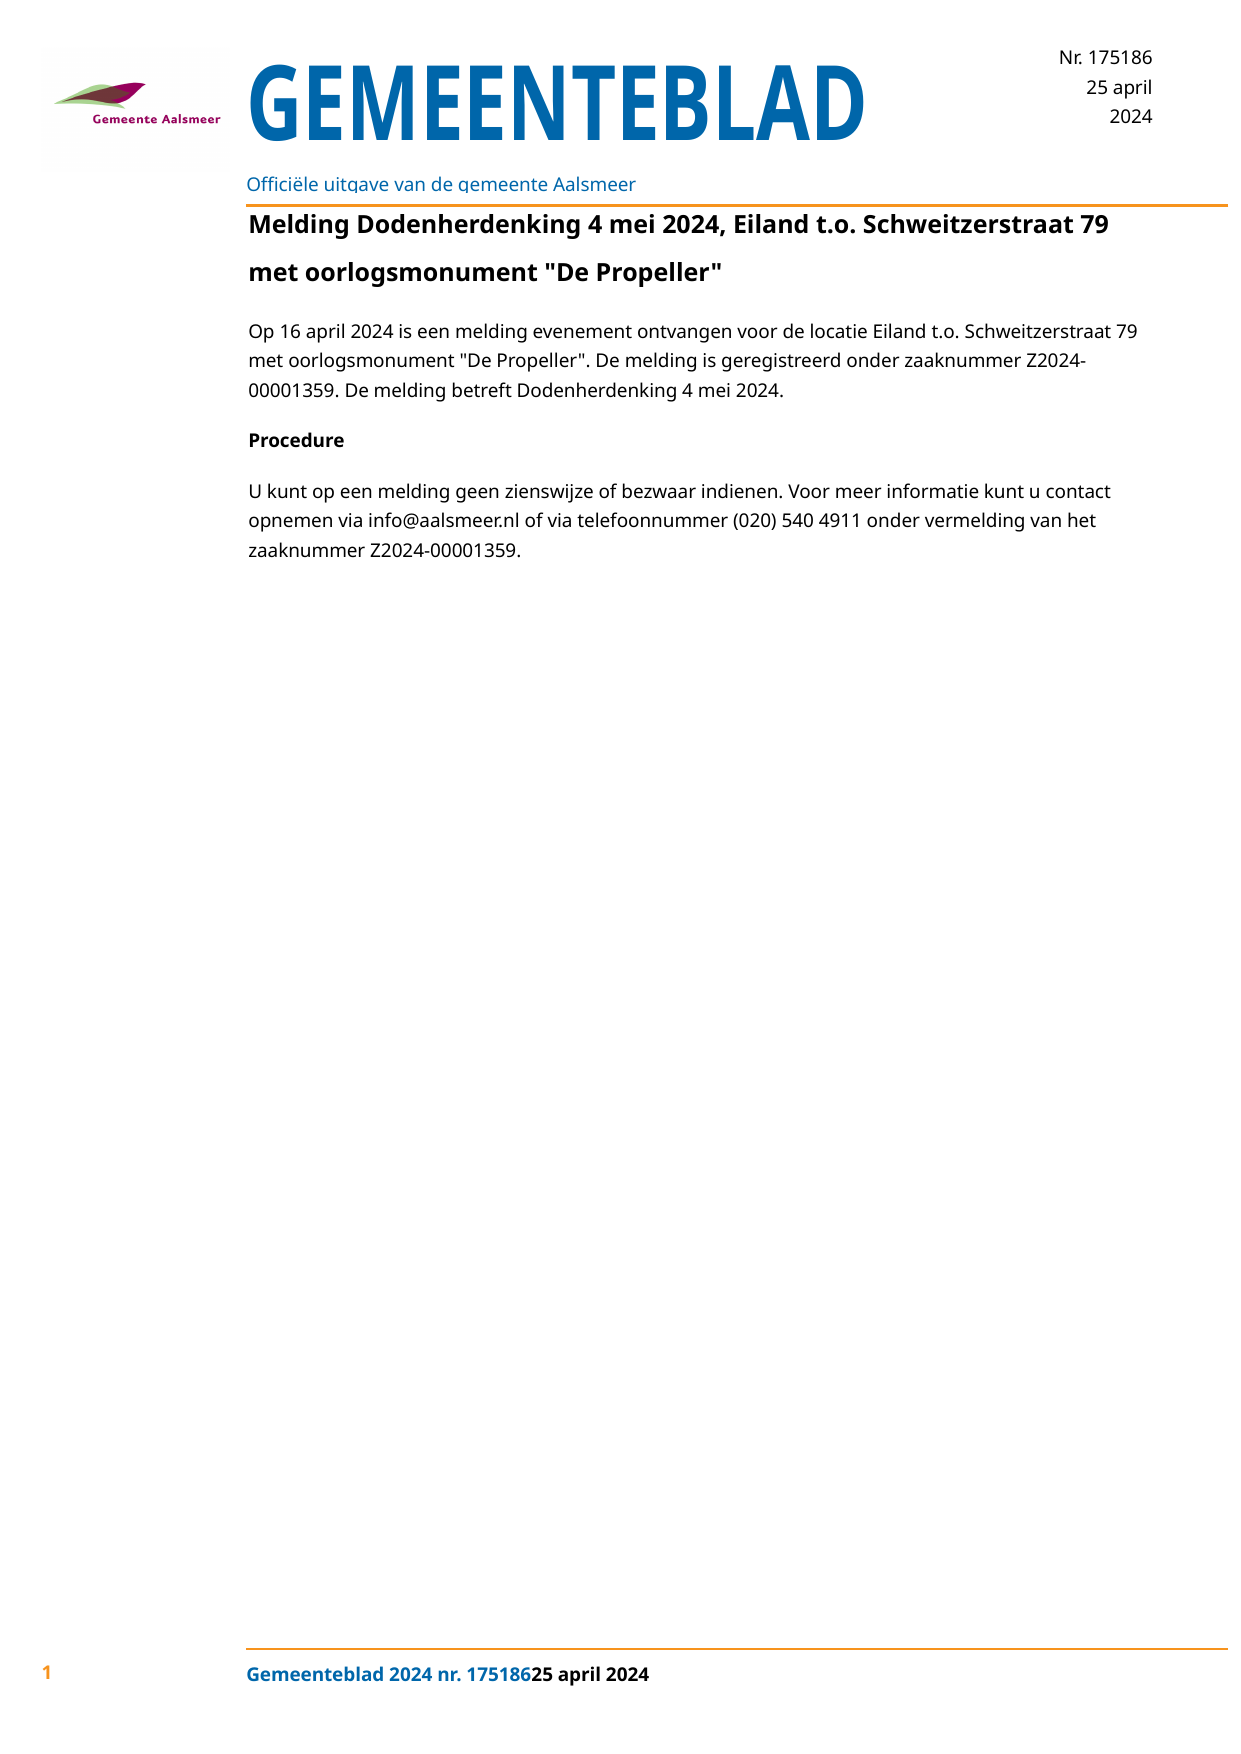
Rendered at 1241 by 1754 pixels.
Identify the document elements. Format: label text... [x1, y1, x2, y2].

text Melding Dodenherdenking 4 mei 2024, Eiland t.o. Schweitzerstraat 79 met oorlogsmonument "De Propeller" [248, 207, 1152, 288]
text Procedure [248, 427, 1152, 453]
picture [41, 47, 231, 172]
text U kunt op een melding geen zienswijze of bezwaar indienen. Voor meer informatie kunt u contact opnemen via info@aalsmeer.nl of via telefoonnummer (020) 540 4911 onder vermelding van het zaaknummer Z2024-00001359. [248, 478, 1152, 563]
text Op 16 april 2024 is een melding evenement ontvangen voor de locatie Eiland t.o. Schweitzerstraat 79 met oorlogsmonument "De Propeller". De melding is geregistreerd onder zaaknummer Z2024-00001359. De melding betreft Dodenherdenking 4 mei 2024. [248, 318, 1152, 403]
